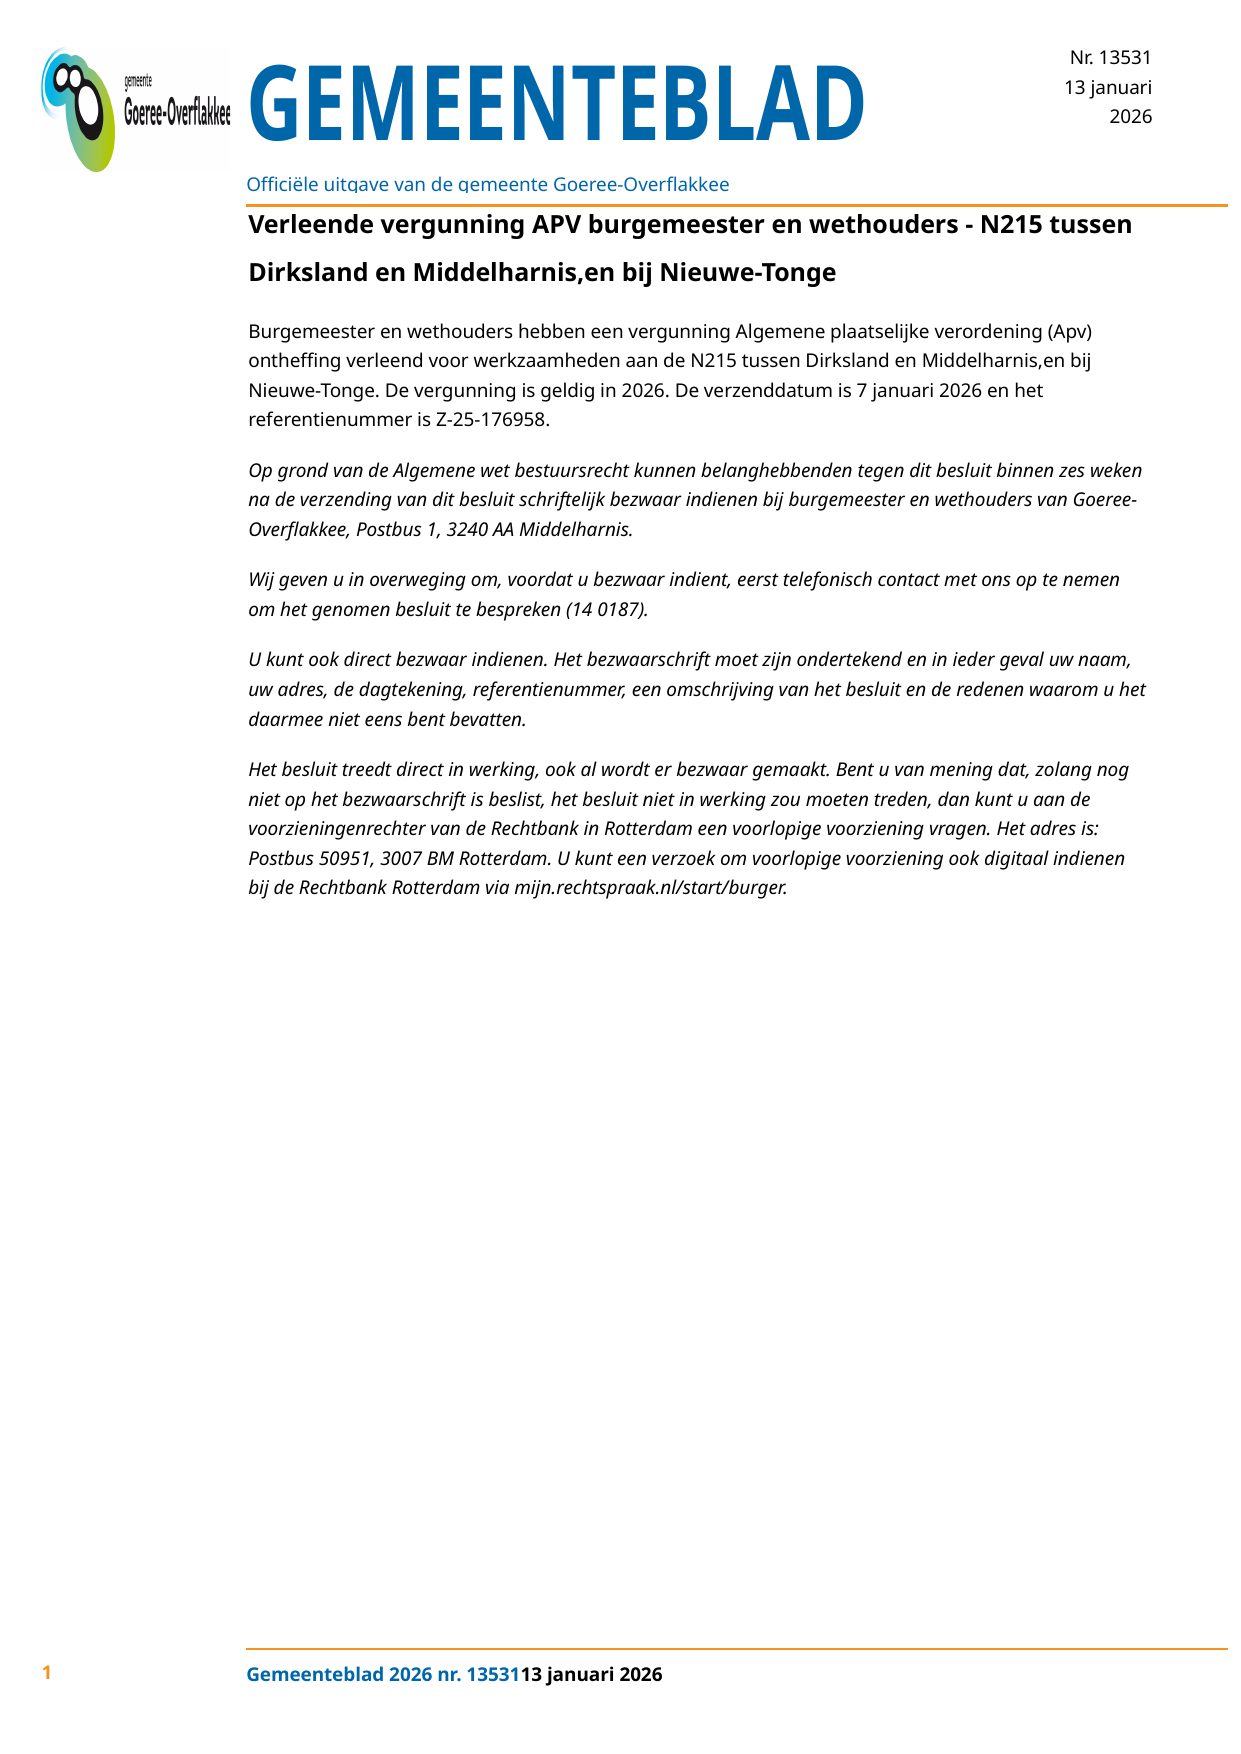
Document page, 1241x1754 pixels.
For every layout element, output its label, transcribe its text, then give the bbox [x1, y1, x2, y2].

text Burgemeester en wethouders hebben een vergunning Algemene plaatselijke verordening (Apv) ontheffing verleend voor werkzaamheden aan de N215 tussen Dirksland en Middelharnis,en bij Nieuwe-Tonge. De vergunning is geldig in 2026. De verzenddatum is 7 januari 2026 en het referentienummer is Z-25-176958. [248, 318, 1152, 432]
text Verleende vergunning APV burgemeester en wethouders - N215 tussen Dirksland en Middelharnis,en bij Nieuwe-Tonge [248, 207, 1152, 288]
picture [41, 47, 231, 172]
text Wij geven u in overweging om, voordat u bezwaar indient, eerst telefonisch contact met ons op te nemen om het genomen besluit te bespreken (14 0187). [248, 567, 1152, 622]
text U kunt ook direct bezwaar indienen. Het bezwaarschrift moet zijn ondertekend en in ieder geval uw naam, uw adres, de dagtekening, referentienummer, een omschrijving van het besluit en de redenen waarom u het daarmee niet eens bent bevatten. [248, 647, 1152, 732]
text Het besluit treedt direct in werking, ook al wordt er bezwaar gemaakt. Bent u van mening dat, zolang nog niet op het bezwaarschrift is beslist, het besluit niet in werking zou moeten treden, dan kunt u aan de voorzieningenrechter van de Rechtbank in Rotterdam een voorlopige voorziening vragen. Het adres is: Postbus 50951, 3007 BM Rotterdam. U kunt een verzoek om voorlopige voorziening ook digitaal indienen bij de Rechtbank Rotterdam via mijn.rechtspraak.nl/start/burger. [248, 756, 1152, 900]
text Op grond van de Algemene wet bestuursrecht kunnen belanghebbenden tegen dit besluit binnen zes weken na de verzending van dit besluit schriftelijk bezwaar indienen bij burgemeester en wethouders van Goeree-Overflakkee, Postbus 1, 3240 AA Middelharnis. [248, 457, 1152, 542]
